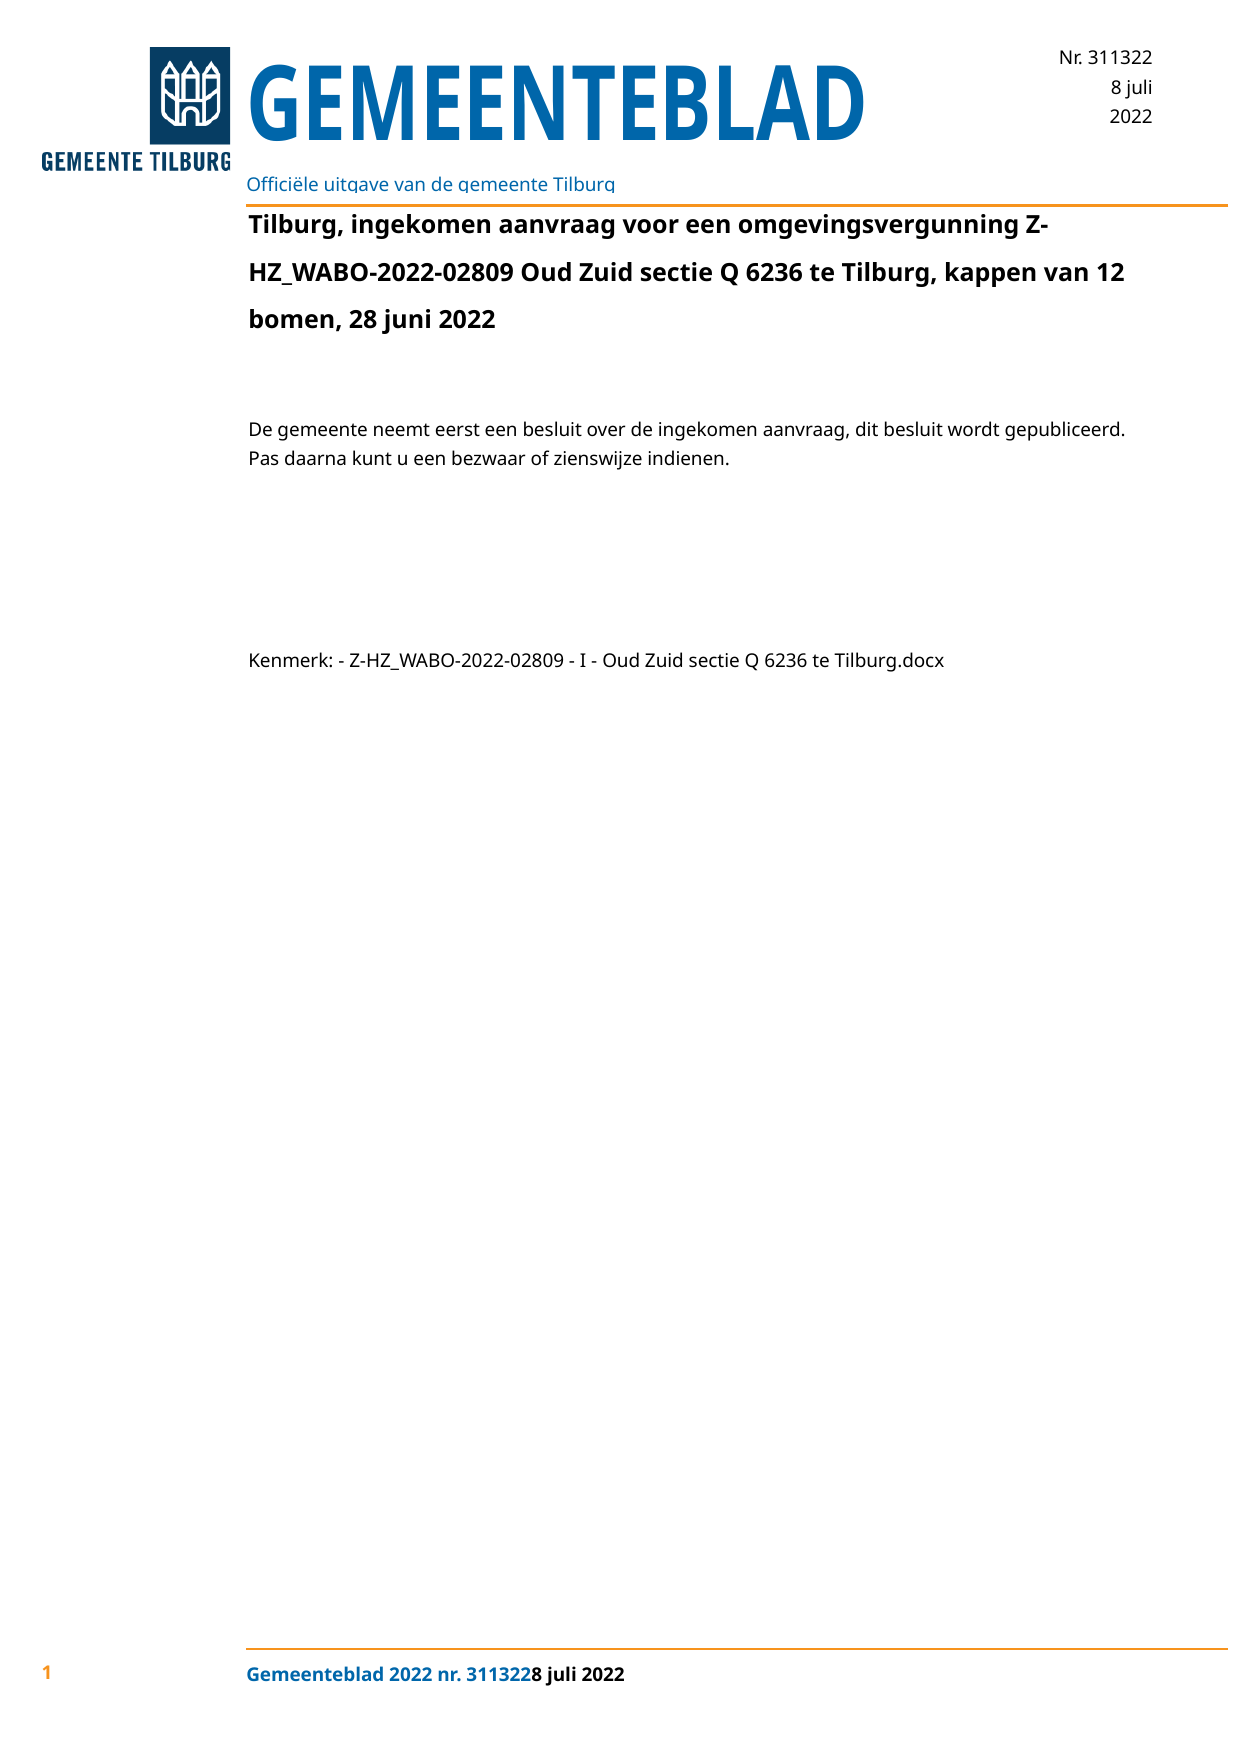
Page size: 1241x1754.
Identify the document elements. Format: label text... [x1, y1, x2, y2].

picture [41, 47, 231, 172]
text De gemeente neemt eerst een besluit over de ingekomen aanvraag, dit besluit wordt gepubliceerd. Pas daarna kunt u een bezwaar of zienswijze indienen. [248, 416, 1152, 471]
text Kenmerk: - Z-HZ_WABO-2022-02809 - I - Oud Zuid sectie Q 6236 te Tilburg.docx [248, 647, 1152, 673]
text Tilburg, ingekomen aanvraag voor een omgevingsvergunning Z-HZ_WABO-2022-02809 Oud Zuid sectie Q 6236 te Tilburg, kappen van 12 bomen, 28 juni 2022 [248, 207, 1152, 336]
